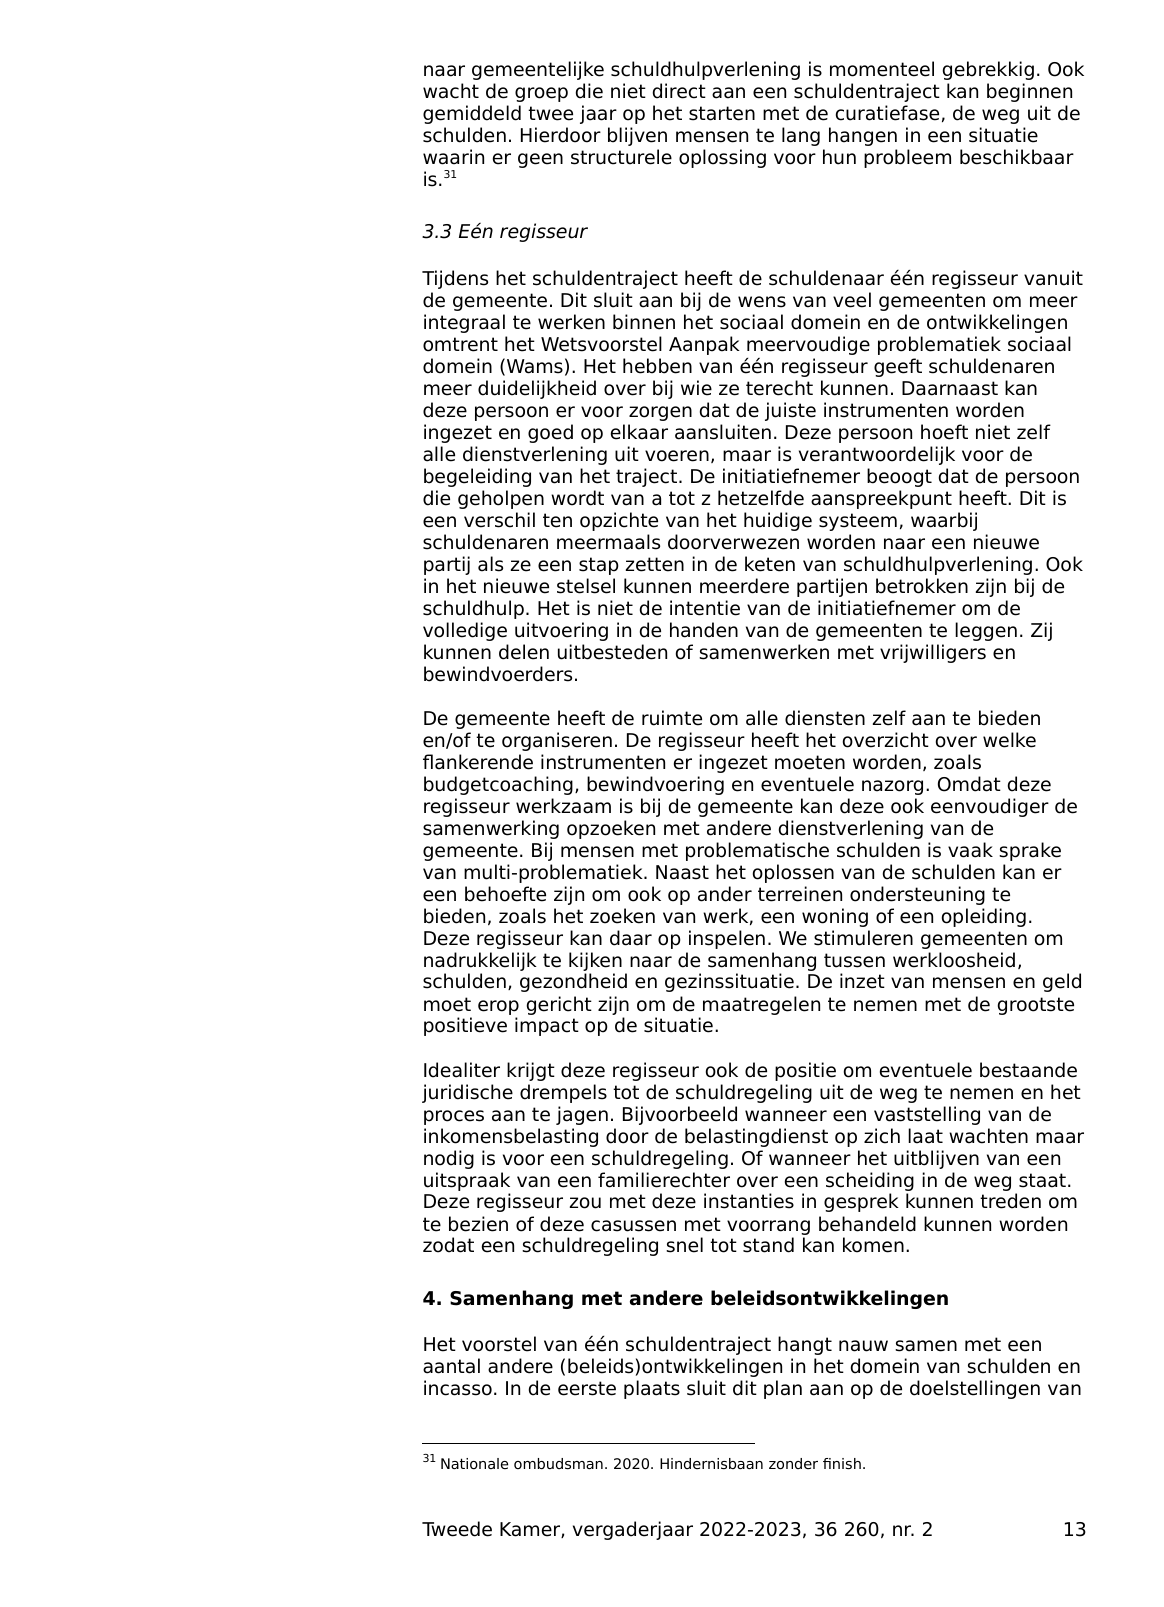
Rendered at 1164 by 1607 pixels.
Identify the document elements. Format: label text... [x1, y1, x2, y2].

text Idealiter krijgt deze regisseur ook de positie om eventuele bestaande juridische drempels tot de schuldregeling uit de weg te nemen en het proces aan te jagen. Bijvoorbeeld wanneer een vaststelling van de inkomensbelasting door de belastingdienst op zich laat wachten maar nodig is voor een schuldregeling. Of wanneer het uitblijven van een uitspraak van een familierechter over een scheiding in de weg staat. Deze regisseur zou met deze instanties in gesprek kunnen treden om te bezien of deze casussen met voorrang behandeld kunnen worden zodat een schuldregeling snel tot stand kan komen. [422, 1059, 1087, 1257]
subtitle 3.3 Eén regisseur [422, 221, 1087, 243]
text Tijdens het schuldentraject heeft de schuldenaar één regisseur vanuit de gemeente. Dit sluit aan bij de wens van veel gemeenten om meer integraal te werken binnen het sociaal domein en de ontwikkelingen omtrent het Wetsvoorstel Aanpak meervoudige problematiek sociaal domein (Wams). Het hebben van één regisseur geeft schuldenaren meer duidelijkheid over bij wie ze terecht kunnen. Daarnaast kan deze persoon er voor zorgen dat de juiste instrumenten worden ingezet en goed op elkaar aansluiten. Deze persoon hoeft niet zelf alle dienstverlening uit voeren, maar is verantwoordelijk voor de begeleiding van het traject. De initiatiefnemer beoogt dat de persoon die geholpen wordt van a tot z hetzelfde aanspreekpunt heeft. Dit is een verschil ten opzichte van het huidige systeem, waarbij schuldenaren meermaals doorverwezen worden naar een nieuwe partij als ze een stap zetten in de keten van schuldhulpverlening. Ook in het nieuwe stelsel kunnen meerdere partijen betrokken zijn bij de schuldhulp. Het is niet de intentie van de initiatiefnemer om de volledige uitvoering in de handen van de gemeenten te leggen. Zij kunnen delen uitbesteden of samenwerken met vrijwilligers en bewindvoerders. [422, 268, 1087, 686]
text Nationale ombudsman. 2020. Hindernisbaan zonder finish. [422, 1452, 1087, 1474]
text Het voorstel van één schuldentraject hangt nauw samen met een aantal andere (beleids)ontwikkelingen in het domein van schulden en incasso. In de eerste plaats sluit dit plan aan op de doelstellingen van [422, 1334, 1087, 1400]
subtitle 4. Samenhang met andere beleidsontwikkelingen [422, 1287, 1087, 1309]
text naar gemeentelijke schuldhulpverlening is momenteel gebrekkig. Ook wacht de groep die niet direct aan een schuldentraject kan beginnen gemiddeld twee jaar op het starten met de curatiefase, de weg uit de schulden. Hierdoor blijven mensen te lang hangen in een situatie waarin er geen structurele oplossing voor hun probleem beschikbaar is. [422, 59, 1087, 191]
text De gemeente heeft de ruimte om alle diensten zelf aan te bieden en/of te organiseren. De regisseur heeft het overzicht over welke flankerende instrumenten er ingezet moeten worden, zoals budgetcoaching, bewindvoering en eventuele nazorg. Omdat deze regisseur werkzaam is bij de gemeente kan deze ook eenvoudiger de samenwerking opzoeken met andere dienstverlening van de gemeente. Bij mensen met problematische schulden is vaak sprake van multi-problematiek. Naast het oplossen van de schulden kan er een behoefte zijn om ook op ander terreinen ondersteuning te bieden, zoals het zoeken van werk, een woning of een opleiding. Deze regisseur kan daar op inspelen. We stimuleren gemeenten om nadrukkelijk te kijken naar de samenhang tussen werkloosheid, schulden, gezondheid en gezinssituatie. De inzet van mensen en geld moet erop gericht zijn om de maatregelen te nemen met de grootste positieve impact op de situatie. [422, 708, 1087, 1037]
